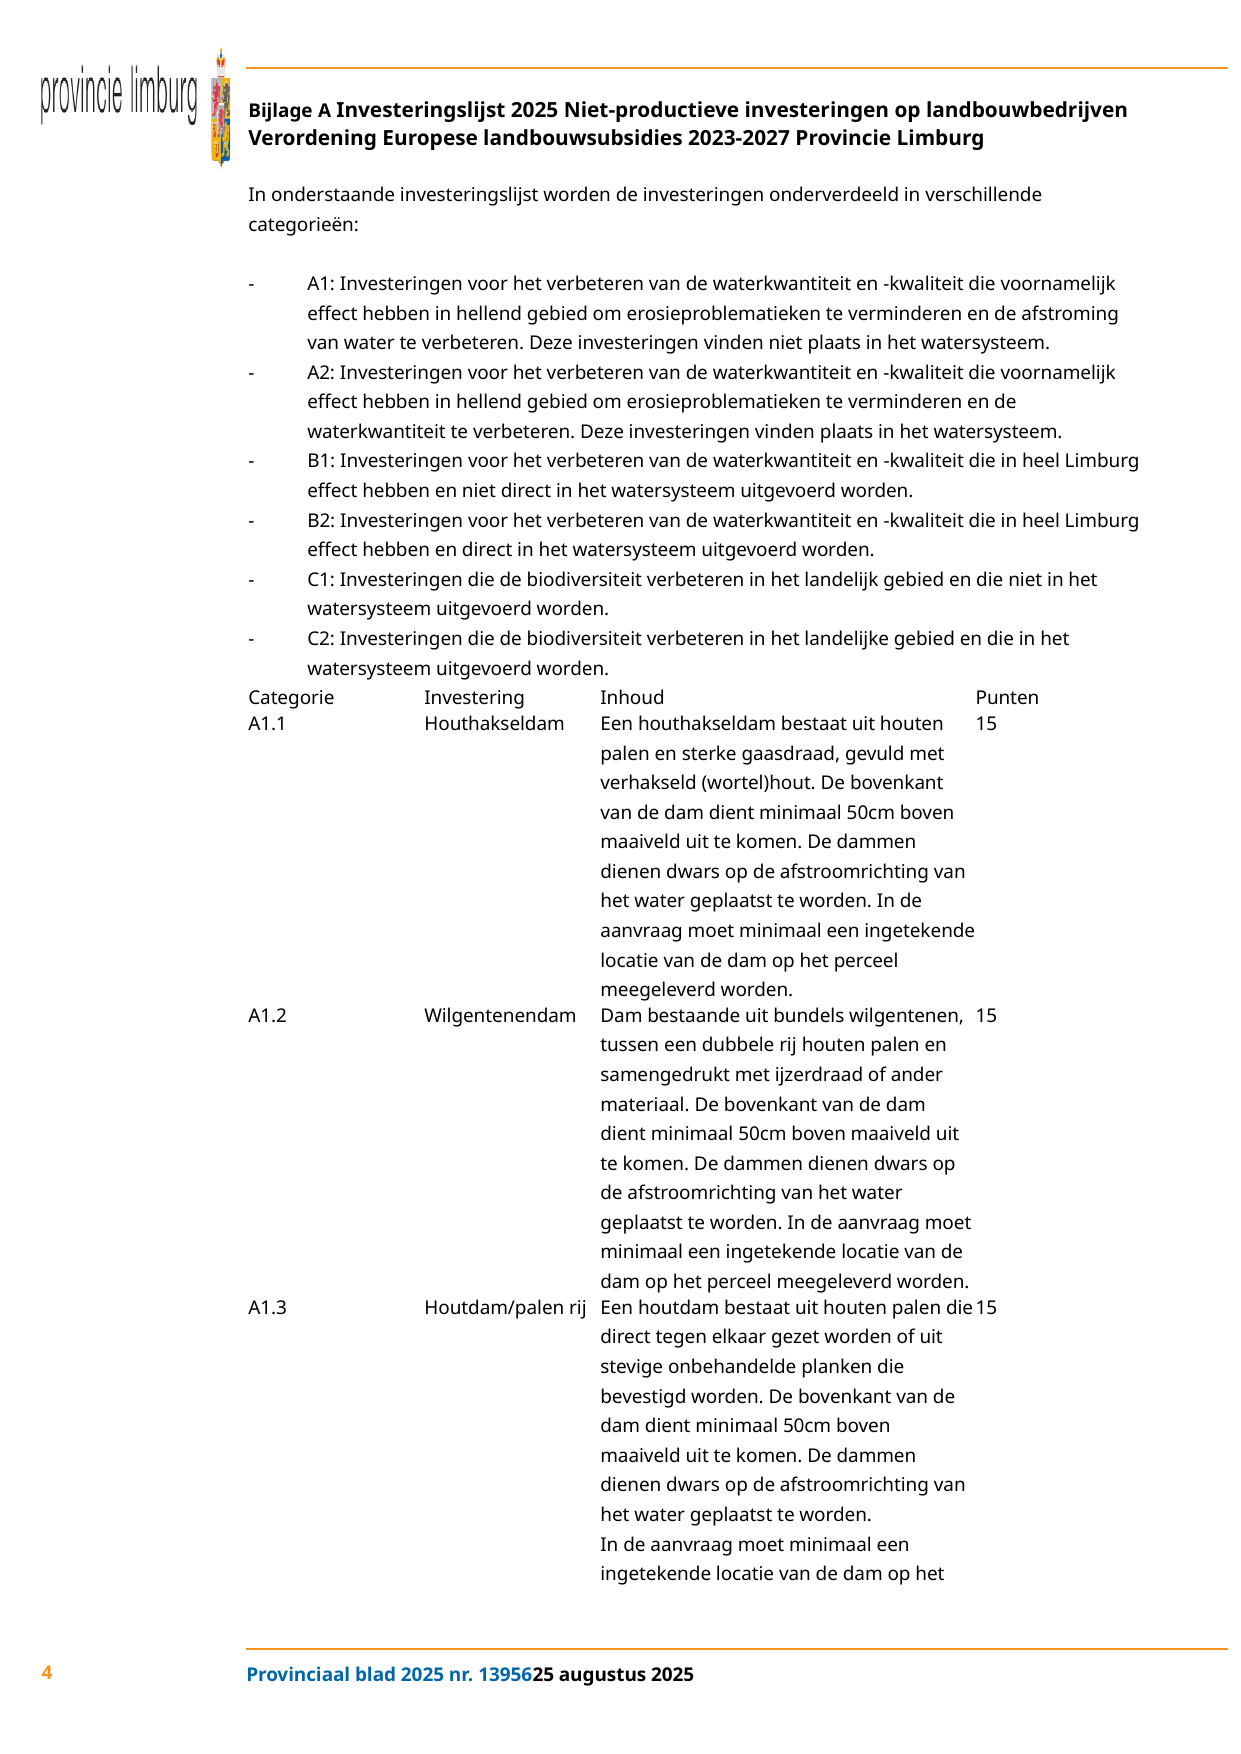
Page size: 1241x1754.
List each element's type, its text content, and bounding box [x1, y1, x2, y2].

table_cell Dam bestaande uit bundels wilgentenen, tussen een dubbele rij houten palen en samengedrukt met ijzerdraad of ander materiaal. De bovenkant van de dam dient minimaal 50cm boven maaiveld uit te komen. De dammen dienen dwars op de afstroomrichting van het water geplaatst te worden. In de aanvraag moet minimaal een ingetekende locatie van de dam op het perceel meegeleverd worden. [600, 1002, 975, 1294]
table_cell Wilgentenendam [424, 1002, 600, 1294]
table_header Punten [975, 684, 1152, 710]
table_cell Een houthakseldam bestaat uit houten palen en sterke gaasdraad, gevuld met verhakseld (wortel)hout. De bovenkant van de dam dient minimaal 50cm boven maaiveld uit te komen. De dammen dienen dwars op de afstroomrichting van het water geplaatst te worden. In de aanvraag moet minimaal een ingetekende locatie van de dam op het perceel meegeleverd worden. [600, 710, 975, 1002]
text In onderstaande investeringslijst worden de investeringen onderverdeeld in verschillende categorieën: [248, 181, 1152, 237]
list B1: Investeringen voor het verbeteren van de waterkwantiteit en -kwaliteit die in heel Limburg effect hebben en niet direct in het watersysteem uitgevoerd worden. [248, 448, 1152, 503]
list B2: Investeringen voor het verbeteren van de waterkwantiteit en -kwaliteit die in heel Limburg effect hebben en direct in het watersysteem uitgevoerd worden. [248, 507, 1152, 562]
picture [41, 47, 231, 172]
list C1: Investeringen die de biodiversiteit verbeteren in het landelijk gebied en die niet in het watersysteem uitgevoerd worden. [248, 566, 1152, 621]
text Bijlage A Investeringslijst 2025 Niet-productieve investeringen op landbouwbedrijven Verordening Europese landbouwsubsidies 2023-2027 Provincie Limburg [248, 95, 1152, 152]
table_cell A1.1 [248, 710, 424, 1002]
list A1: Investeringen voor het verbeteren van de waterkwantiteit en -kwaliteit die voornamelijk effect hebben in hellend gebied om erosieproblematieken te verminderen en de afstroming van water te verbeteren. Deze investeringen vinden niet plaats in het watersysteem. [248, 270, 1152, 355]
list A2: Investeringen voor het verbeteren van de waterkwantiteit en -kwaliteit die voornamelijk effect hebben in hellend gebied om erosieproblematieken te verminderen en de waterkwantiteit te verbeteren. Deze investeringen vinden plaats in het watersysteem. [248, 359, 1152, 444]
table_header Inhoud [600, 684, 975, 710]
table_cell Houtdam/palen rij [424, 1294, 600, 1586]
table_header Categorie [248, 684, 424, 710]
table_header Investering [424, 684, 600, 710]
table_cell Een houtdam bestaat uit houten palen die direct tegen elkaar gezet worden of uit stevige onbehandelde planken die bevestigd worden. De bovenkant van de dam dient minimaal 50cm boven maaiveld uit te komen. De dammen dienen dwars op de afstroomrichting van het water geplaatst te worden. In de aanvraag moet minimaal een ingetekende locatie van de dam op het [600, 1294, 975, 1586]
table_cell Houthakseldam [424, 710, 600, 1002]
list C2: Investeringen die de biodiversiteit verbeteren in het landelijke gebied en die in het watersysteem uitgevoerd worden. [248, 625, 1152, 680]
table_cell A1.2 [248, 1002, 424, 1294]
table_cell 15 [975, 1002, 1152, 1294]
table_cell 15 [975, 710, 1152, 1002]
table_cell A1.3 [248, 1294, 424, 1586]
table_cell 15 [975, 1294, 1152, 1586]
